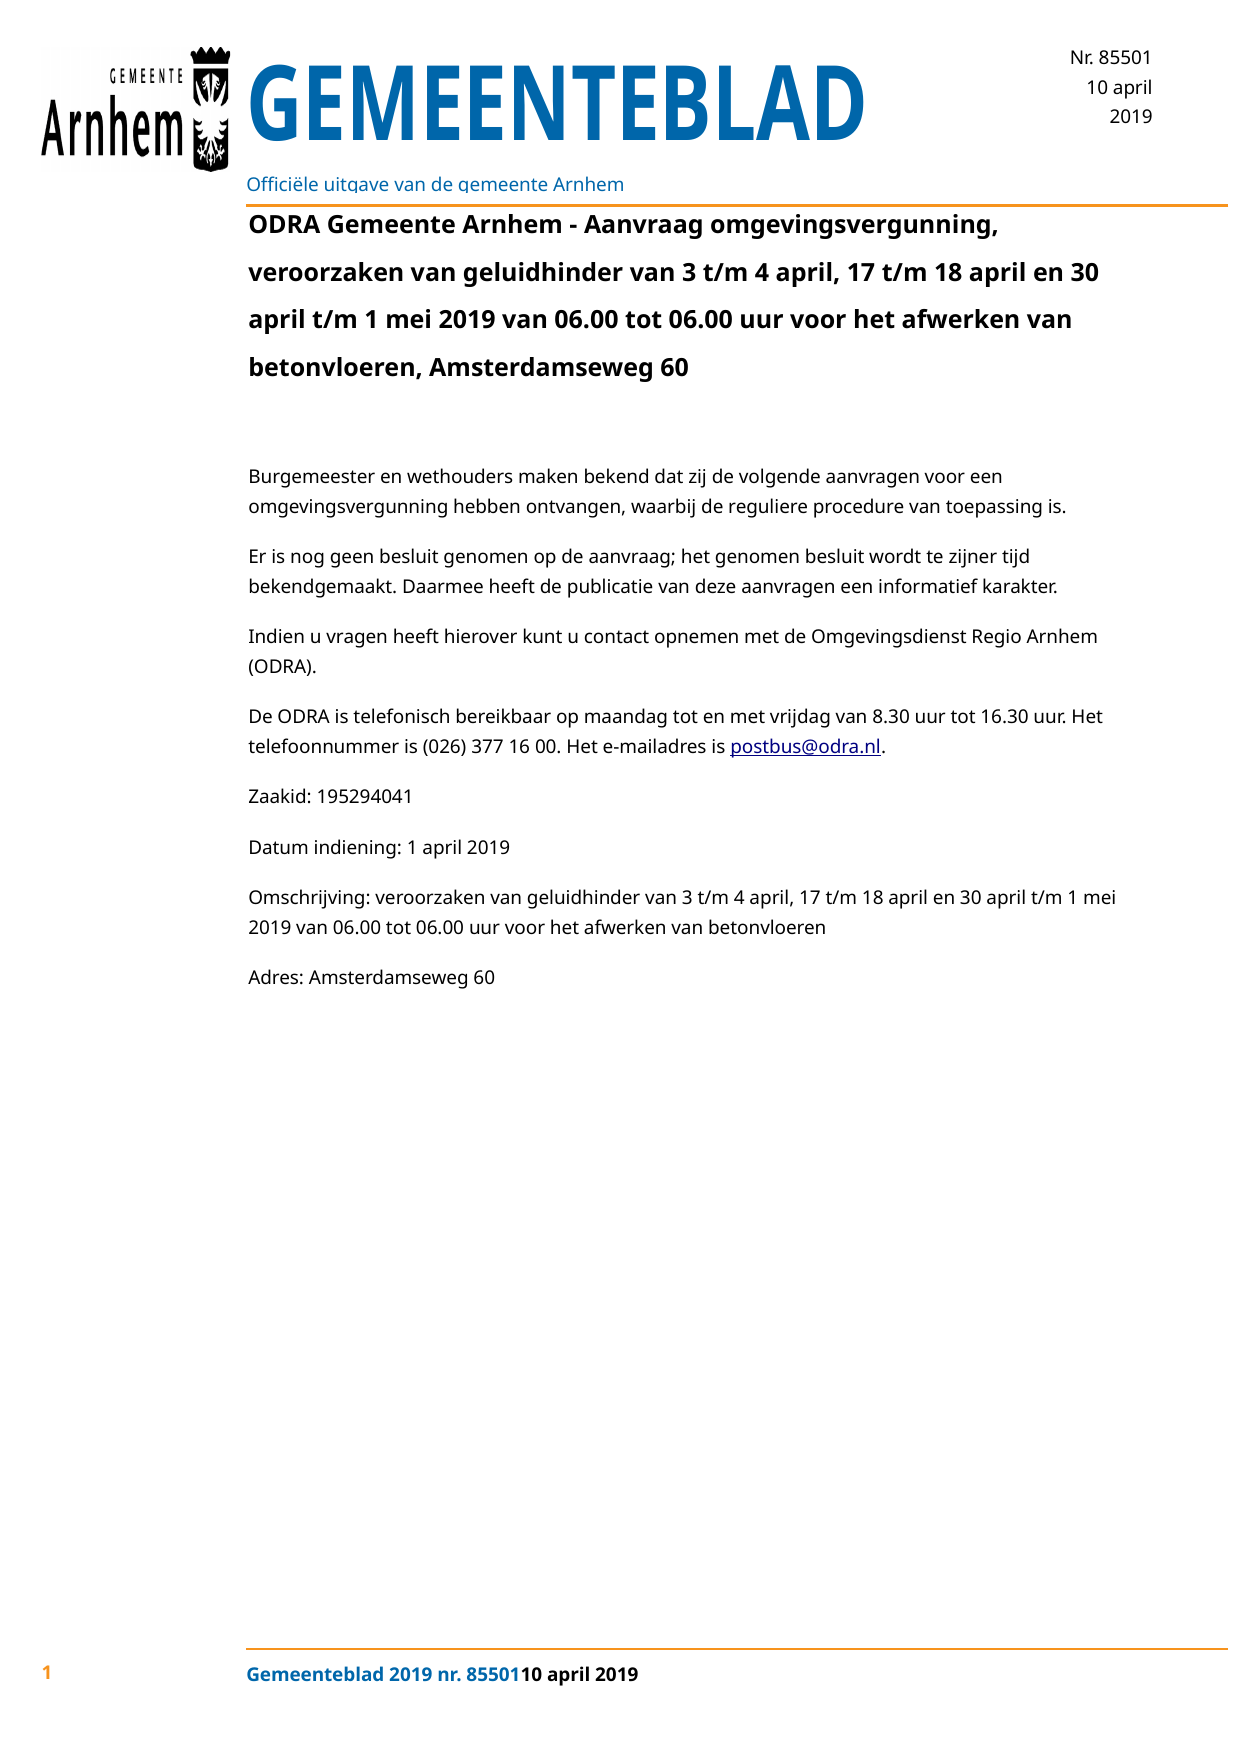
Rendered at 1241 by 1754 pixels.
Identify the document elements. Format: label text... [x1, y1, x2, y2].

text De ODRA is telefonisch bereikbaar op maandag tot en met vrijdag van 8.30 uur tot 16.30 uur. Het telefoonnummer is (026) 377 16 00. Het e-mailadres is postbus@odra.nl. [248, 703, 1152, 759]
text Indien u vragen heeft hierover kunt u contact opnemen met de Omgevingsdienst Regio Arnhem (ODRA). [248, 623, 1152, 679]
text Adres: Amsterdamseweg 60 [248, 964, 1152, 990]
text Omschrijving: veroorzaken van geluidhinder van 3 t/m 4 april, 17 t/m 18 april en 30 april t/m 1 mei 2019 van 06.00 tot 06.00 uur voor het afwerken van betonvloeren [248, 884, 1152, 940]
text Datum indiening: 1 april 2019 [248, 834, 1152, 860]
text Er is nog geen besluit genomen op de aanvraag; het genomen besluit wordt te zijner tijd bekendgemaakt. Daarmee heeft de publicatie van deze aanvragen een informatief karakter. [248, 543, 1152, 599]
text ODRA Gemeente Arnhem - Aanvraag omgevingsvergunning, veroorzaken van geluidhinder van 3 t/m 4 april, 17 t/m 18 april en 30 april t/m 1 mei 2019 van 06.00 tot 06.00 uur voor het afwerken van betonvloeren, Amsterdamseweg 60 [248, 207, 1152, 384]
picture [41, 47, 231, 172]
text Burgemeester en wethouders maken bekend dat zij de volgende aanvragen voor een omgevingsvergunning hebben ontvangen, waarbij de reguliere procedure van toepassing is. [248, 463, 1152, 519]
text Zaakid: 195294041 [248, 783, 1152, 809]
